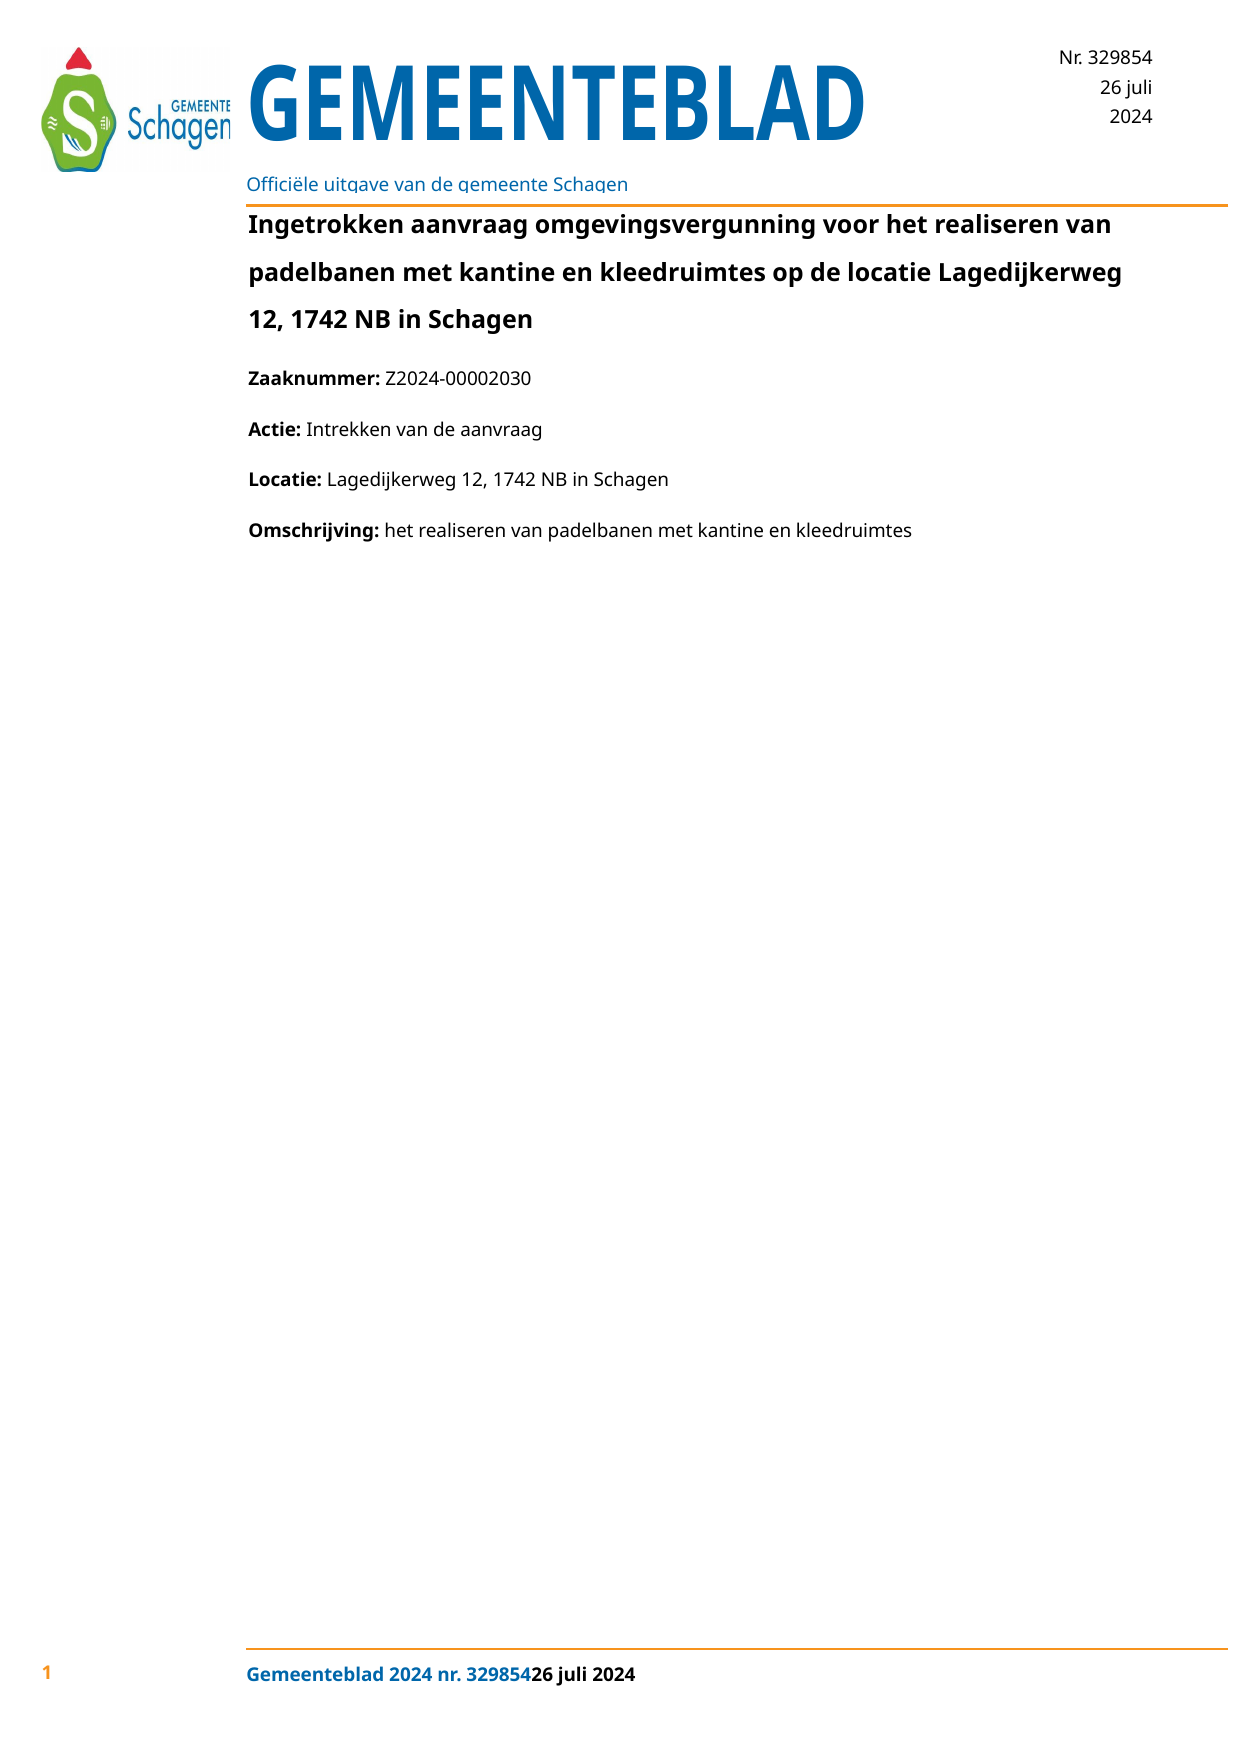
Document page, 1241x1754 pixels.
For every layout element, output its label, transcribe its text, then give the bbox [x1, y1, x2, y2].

text Ingetrokken aanvraag omgevingsvergunning voor het realiseren van padelbanen met kantine en kleedruimtes op de locatie Lagedijkerweg 12, 1742 NB in Schagen [248, 207, 1152, 336]
text Zaaknummer: Z2024-00002030 [248, 366, 1152, 391]
text Actie: Intrekken van de aanvraag [248, 416, 1152, 442]
text Locatie: Lagedijkerweg 12, 1742 NB in Schagen [248, 466, 1152, 492]
text Omschrijving: het realiseren van padelbanen met kantine en kleedruimtes [248, 517, 1152, 542]
picture [41, 47, 231, 172]
